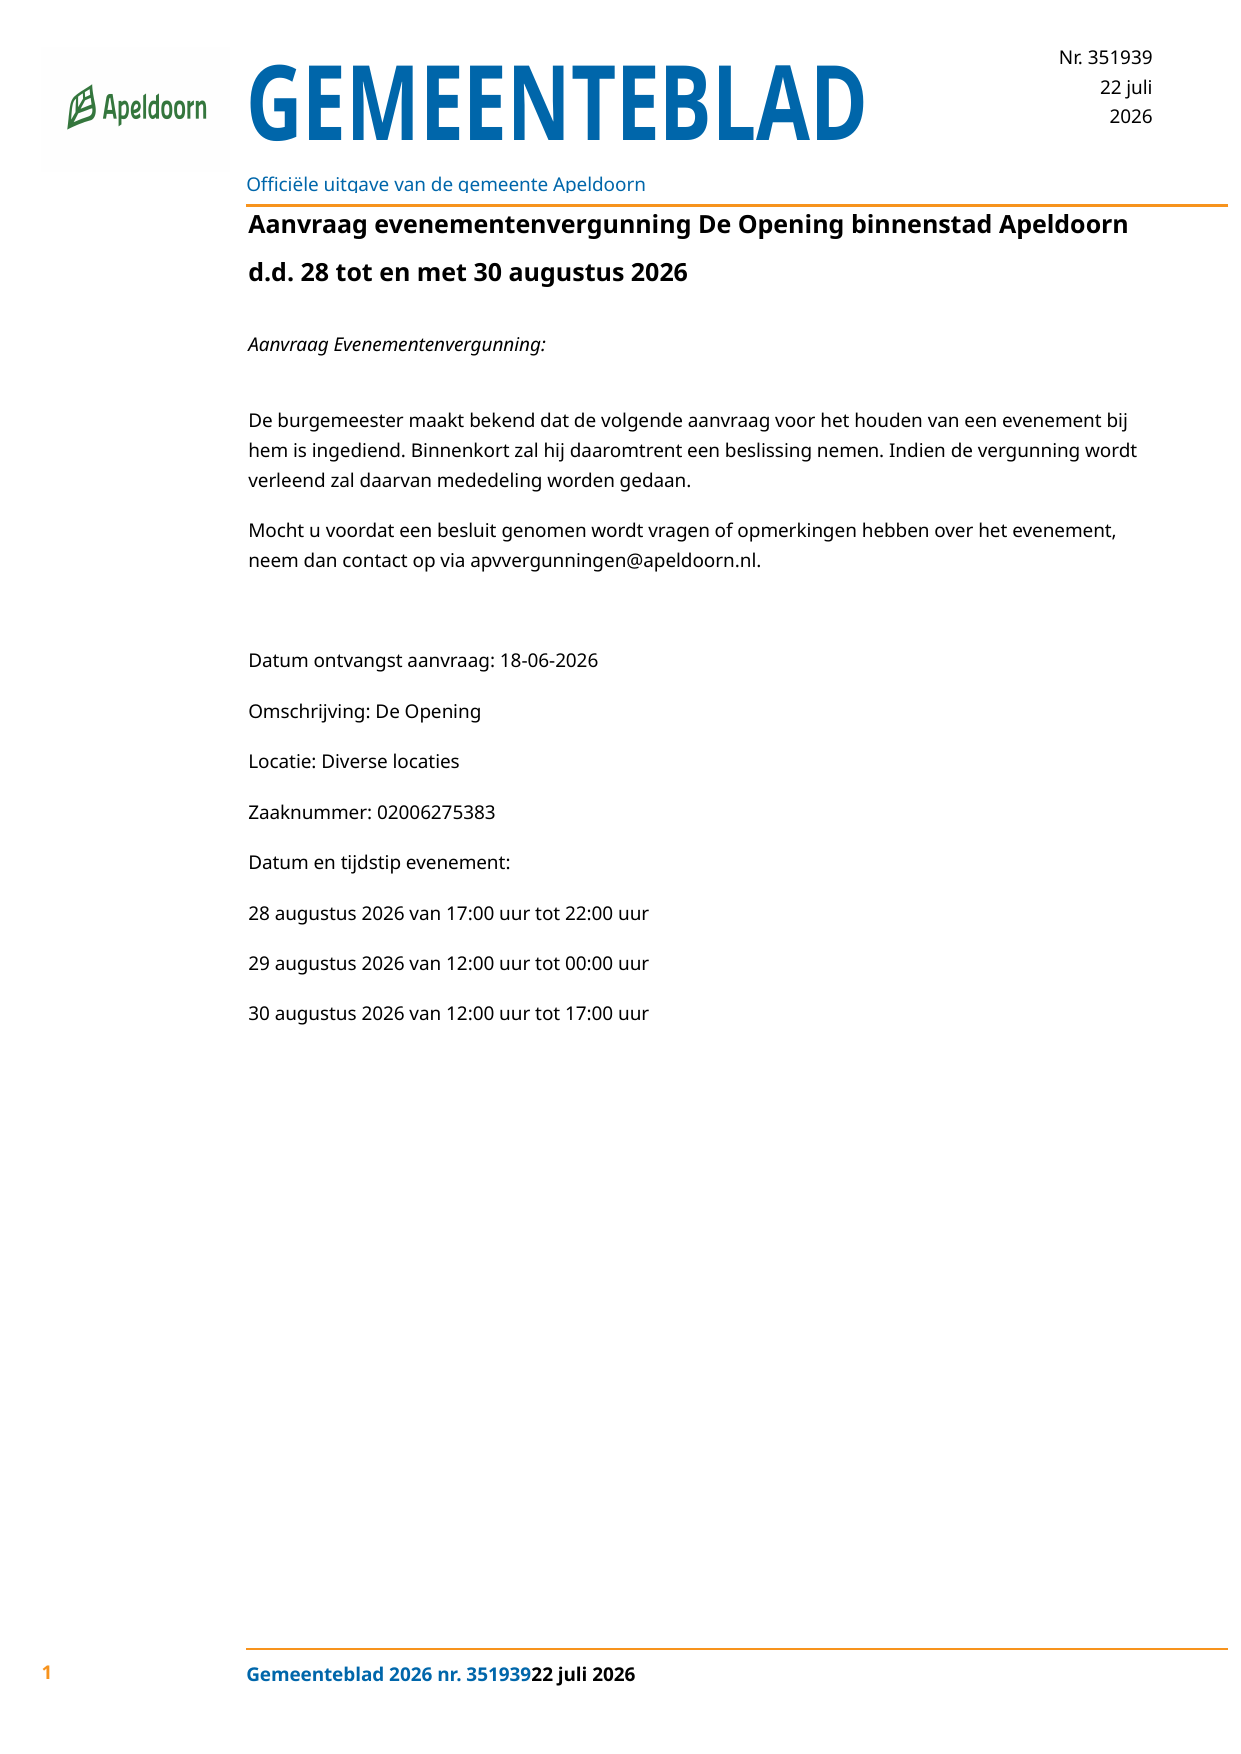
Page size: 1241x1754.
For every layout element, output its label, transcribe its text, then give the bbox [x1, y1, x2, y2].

text De burgemeester maakt bekend dat de volgende aanvraag voor het houden van een evenement bij hem is ingediend. Binnenkort zal hij daaromtrent een beslissing nemen. Indien de vergunning wordt verleend zal daarvan mededeling worden gedaan. [248, 408, 1152, 492]
text Mocht u voordat een besluit genomen wordt vragen of opmerkingen hebben over het evenement, neem dan contact op via apvvergunningen@apeldoorn.nl. [248, 517, 1152, 572]
picture [41, 47, 231, 172]
text Aanvraag Evenementenvergunning: [248, 331, 1152, 357]
text 29 augustus 2026 van 12:00 uur tot 00:00 uur [248, 950, 1152, 976]
text Zaaknummer: 02006275383 [248, 799, 1152, 824]
text Aanvraag evenementenvergunning De Opening binnenstad Apeldoorn d.d. 28 tot en met 30 augustus 2026 [248, 207, 1152, 288]
text Datum ontvangst aanvraag: 18-06-2026 [248, 648, 1152, 673]
text Omschrijving: De Opening [248, 698, 1152, 724]
text Datum en tijdstip evenement: [248, 849, 1152, 875]
text Locatie: Diverse locaties [248, 748, 1152, 774]
text 28 augustus 2026 van 17:00 uur tot 22:00 uur [248, 900, 1152, 925]
text 30 augustus 2026 van 12:00 uur tot 17:00 uur [248, 1001, 1152, 1026]
